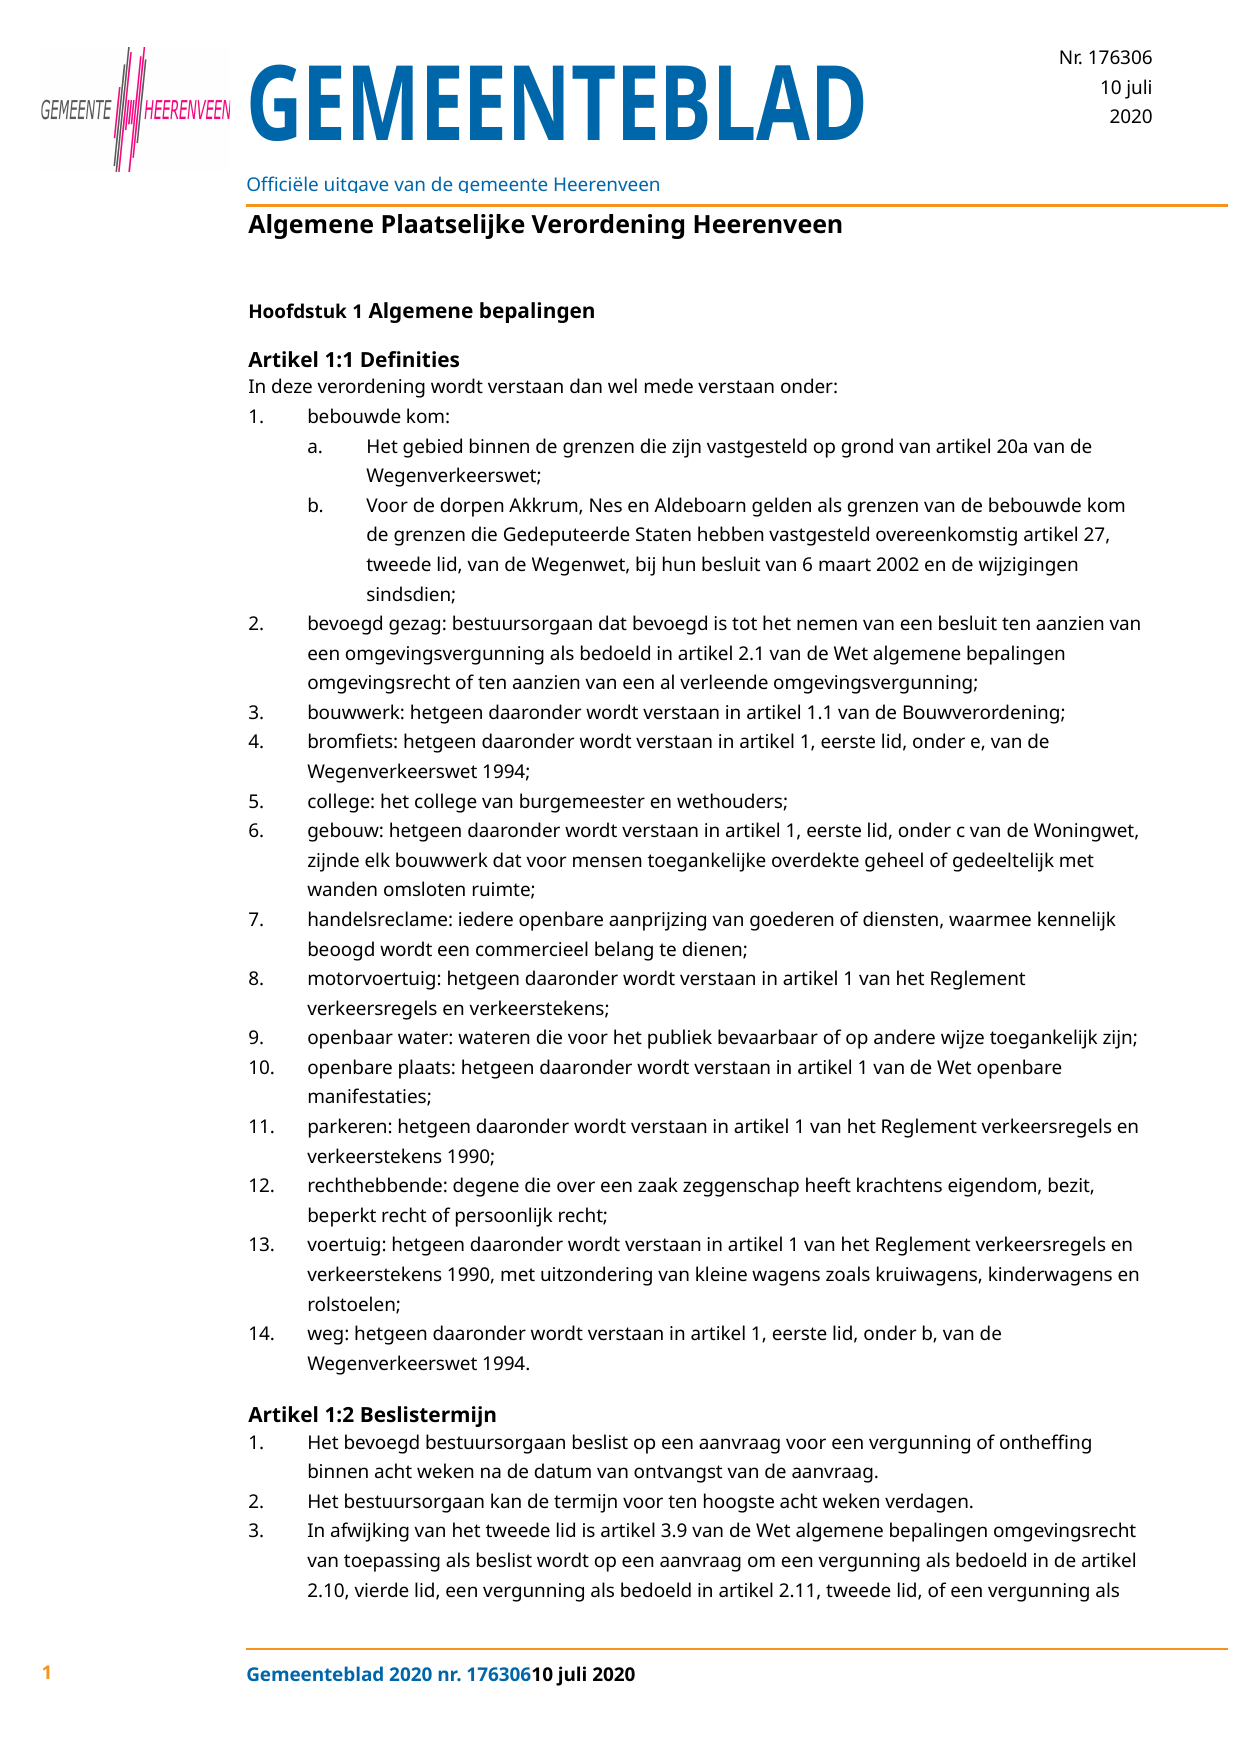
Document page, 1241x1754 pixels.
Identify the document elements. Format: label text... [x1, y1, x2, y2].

list bromfiets: hetgeen daaronder wordt verstaan in artikel 1, eerste lid, onder e, van de Wegenverkeerswet 1994; [248, 729, 1152, 784]
list weg: hetgeen daaronder wordt verstaan in artikel 1, eerste lid, onder b, van de Wegenverkeerswet 1994. [248, 1320, 1152, 1376]
list Het bestuursorgaan kan de termijn voor ten hoogste acht weken verdagen. [248, 1488, 1152, 1514]
list In afwijking van het tweede lid is artikel 3.9 van de Wet algemene bepalingen omgevingsrecht van toepassing als beslist wordt op een aanvraag om een vergunning als bedoeld in de artikel 2.10, vierde lid, een vergunning als bedoeld in artikel 2.11, tweede lid, of een vergunning als [248, 1518, 1152, 1602]
list bebouwde kom: [248, 403, 1152, 429]
list bouwwerk: hetgeen daaronder wordt verstaan in artikel 1.1 van de Bouwverordening; [248, 699, 1152, 725]
list rechthebbende: degene die over een zaak zeggenschap heeft krachtens eigendom, bezit, beperkt recht of persoonlijk recht; [248, 1172, 1152, 1228]
list openbare plaats: hetgeen daaronder wordt verstaan in artikel 1 van de Wet openbare manifestaties; [248, 1054, 1152, 1109]
list gebouw: hetgeen daaronder wordt verstaan in artikel 1, eerste lid, onder c van de Woningwet, zijnde elk bouwwerk dat voor mensen toegankelijke overdekte geheel of gedeeltelijk met wanden omsloten ruimte; [248, 817, 1152, 902]
list bevoegd gezag: bestuursorgaan dat bevoegd is tot het nemen van een besluit ten aanzien van een omgevingsvergunning als bedoeld in artikel 2.1 van de Wet algemene bepalingen omgevingsrecht of ten aanzien van een al verleende omgevingsvergunning; [248, 610, 1152, 695]
list parkeren: hetgeen daaronder wordt verstaan in artikel 1 van het Reglement verkeersregels en verkeerstekens 1990; [248, 1113, 1152, 1169]
list college: het college van burgemeester en wethouders; [248, 788, 1152, 814]
list Het bevoegd bestuursorgaan beslist op een aanvraag voor een vergunning of ontheffing binnen acht weken na de datum van ontvangst van de aanvraag. [248, 1429, 1152, 1484]
text Artikel 1:1 Definities [248, 345, 1152, 374]
list Het gebied binnen de grenzen die zijn vastgesteld op grond van artikel 20a van de Wegenverkeerswet; [307, 433, 1152, 488]
list motorvoertuig: hetgeen daaronder wordt verstaan in artikel 1 van het Reglement verkeersregels en verkeerstekens; [248, 965, 1152, 1021]
list voertuig: hetgeen daaronder wordt verstaan in artikel 1 van het Reglement verkeersregels en verkeerstekens 1990, met uitzondering van kleine wagens zoals kruiwagens, kinderwagens en rolstoelen; [248, 1232, 1152, 1317]
list openbaar water: wateren die voor het publiek bevaarbaar of op andere wijze toegankelijk zijn; [248, 1024, 1152, 1050]
text In deze verordening wordt verstaan dan wel mede verstaan onder: [248, 374, 1152, 399]
list Voor de dorpen Akkrum, Nes en Aldeboarn gelden als grenzen van de bebouwde kom de grenzen die Gedeputeerde Staten hebben vastgesteld overeenkomstig artikel 27, tweede lid, van de Wegenwet, bij hun besluit van 6 maart 2002 en de wijzigingen sindsdien; [307, 492, 1152, 607]
picture [41, 47, 231, 172]
text Algemene Plaatselijke Verordening Heerenveen [248, 207, 1152, 241]
list handelsreclame: iedere openbare aanprijzing van goederen of diensten, waarmee kennelijk beoogd wordt een commercieel belang te dienen; [248, 906, 1152, 962]
text Hoofdstuk 1 Algemene bepalingen [248, 296, 1152, 324]
text Artikel 1:2 Beslistermijn [248, 1400, 1152, 1429]
